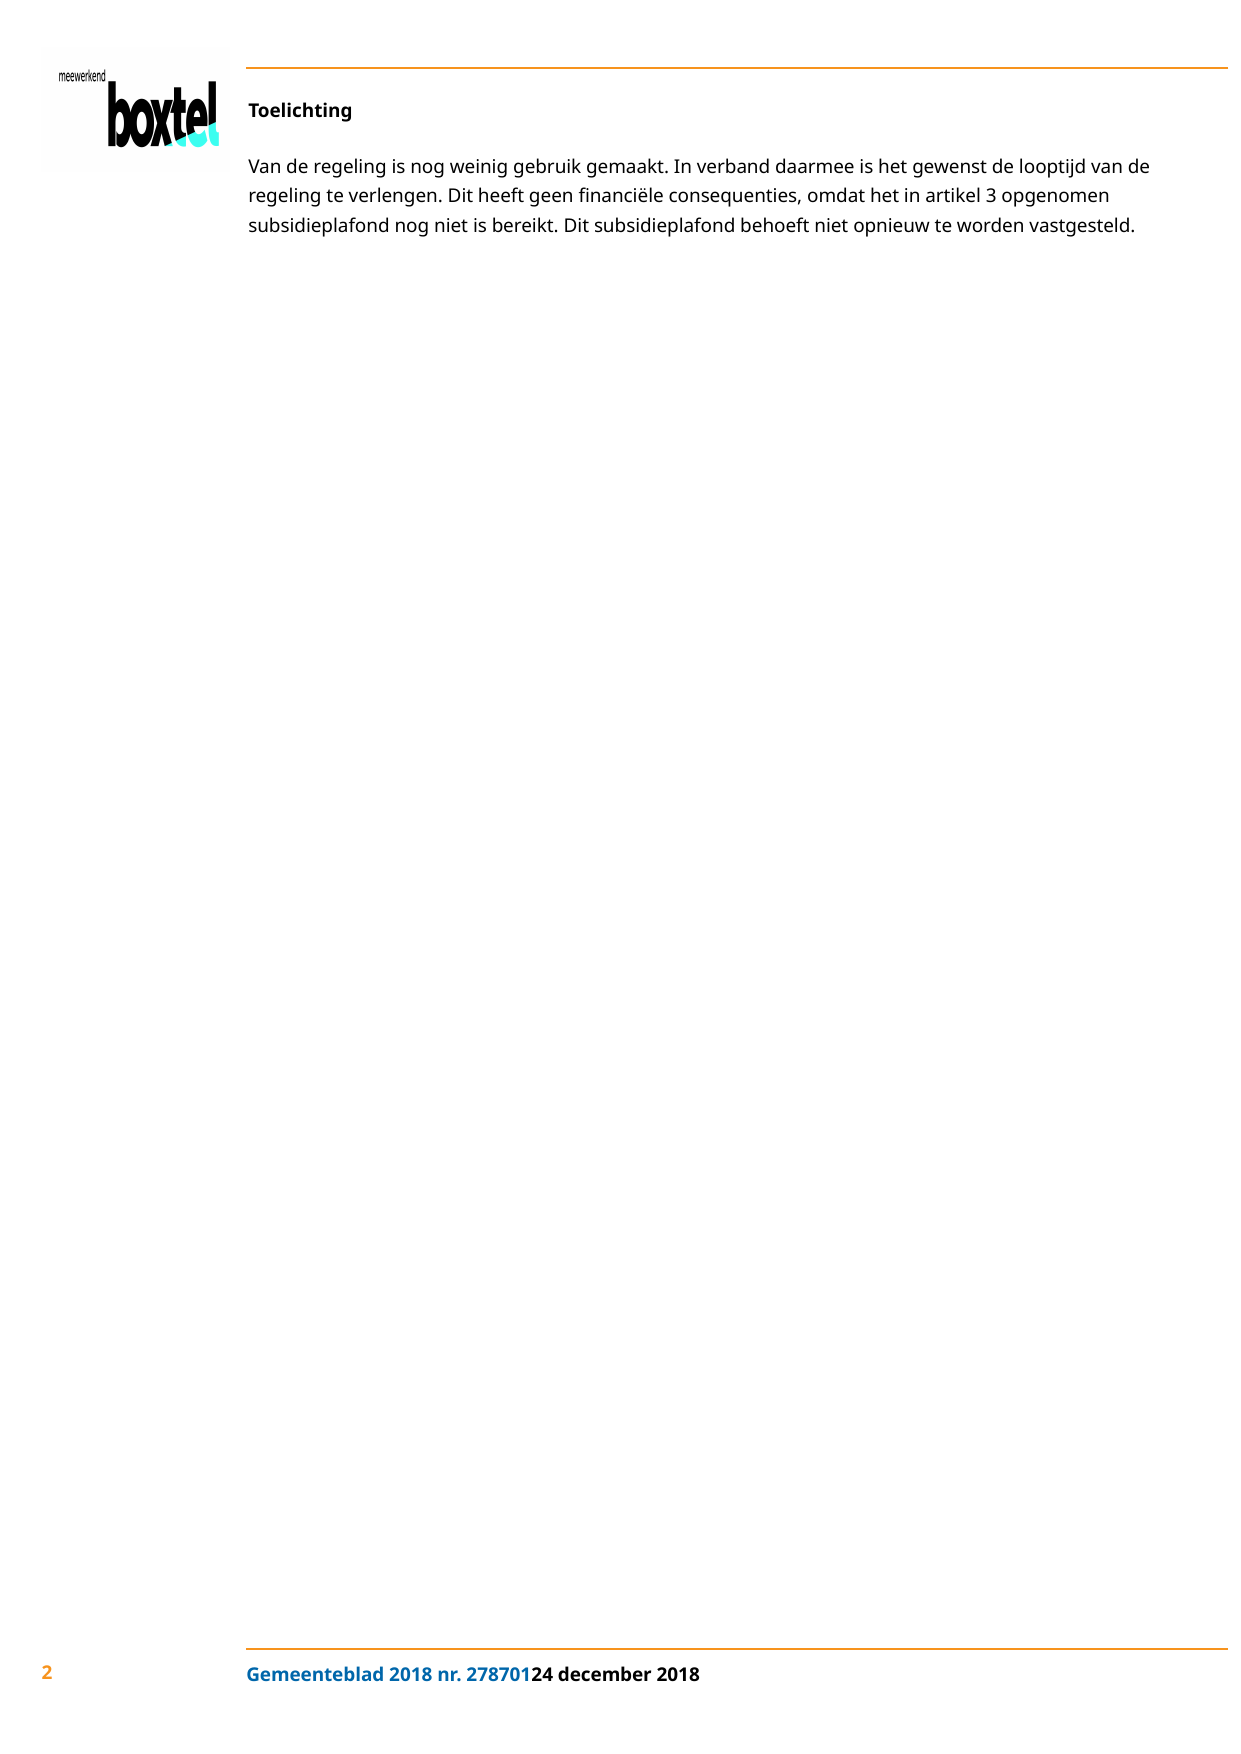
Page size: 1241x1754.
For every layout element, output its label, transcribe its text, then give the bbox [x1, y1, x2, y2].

text Van de regeling is nog weinig gebruik gemaakt. In verband daarmee is het gewenst de looptijd van de regeling te verlengen. Dit heeft geen financiële consequenties, omdat het in artikel 3 opgenomen subsidieplafond nog niet is bereikt. Dit subsidieplafond behoeft niet opnieuw te worden vastgesteld. [248, 153, 1152, 238]
text Toelichting [248, 95, 1152, 123]
picture [41, 47, 231, 172]
